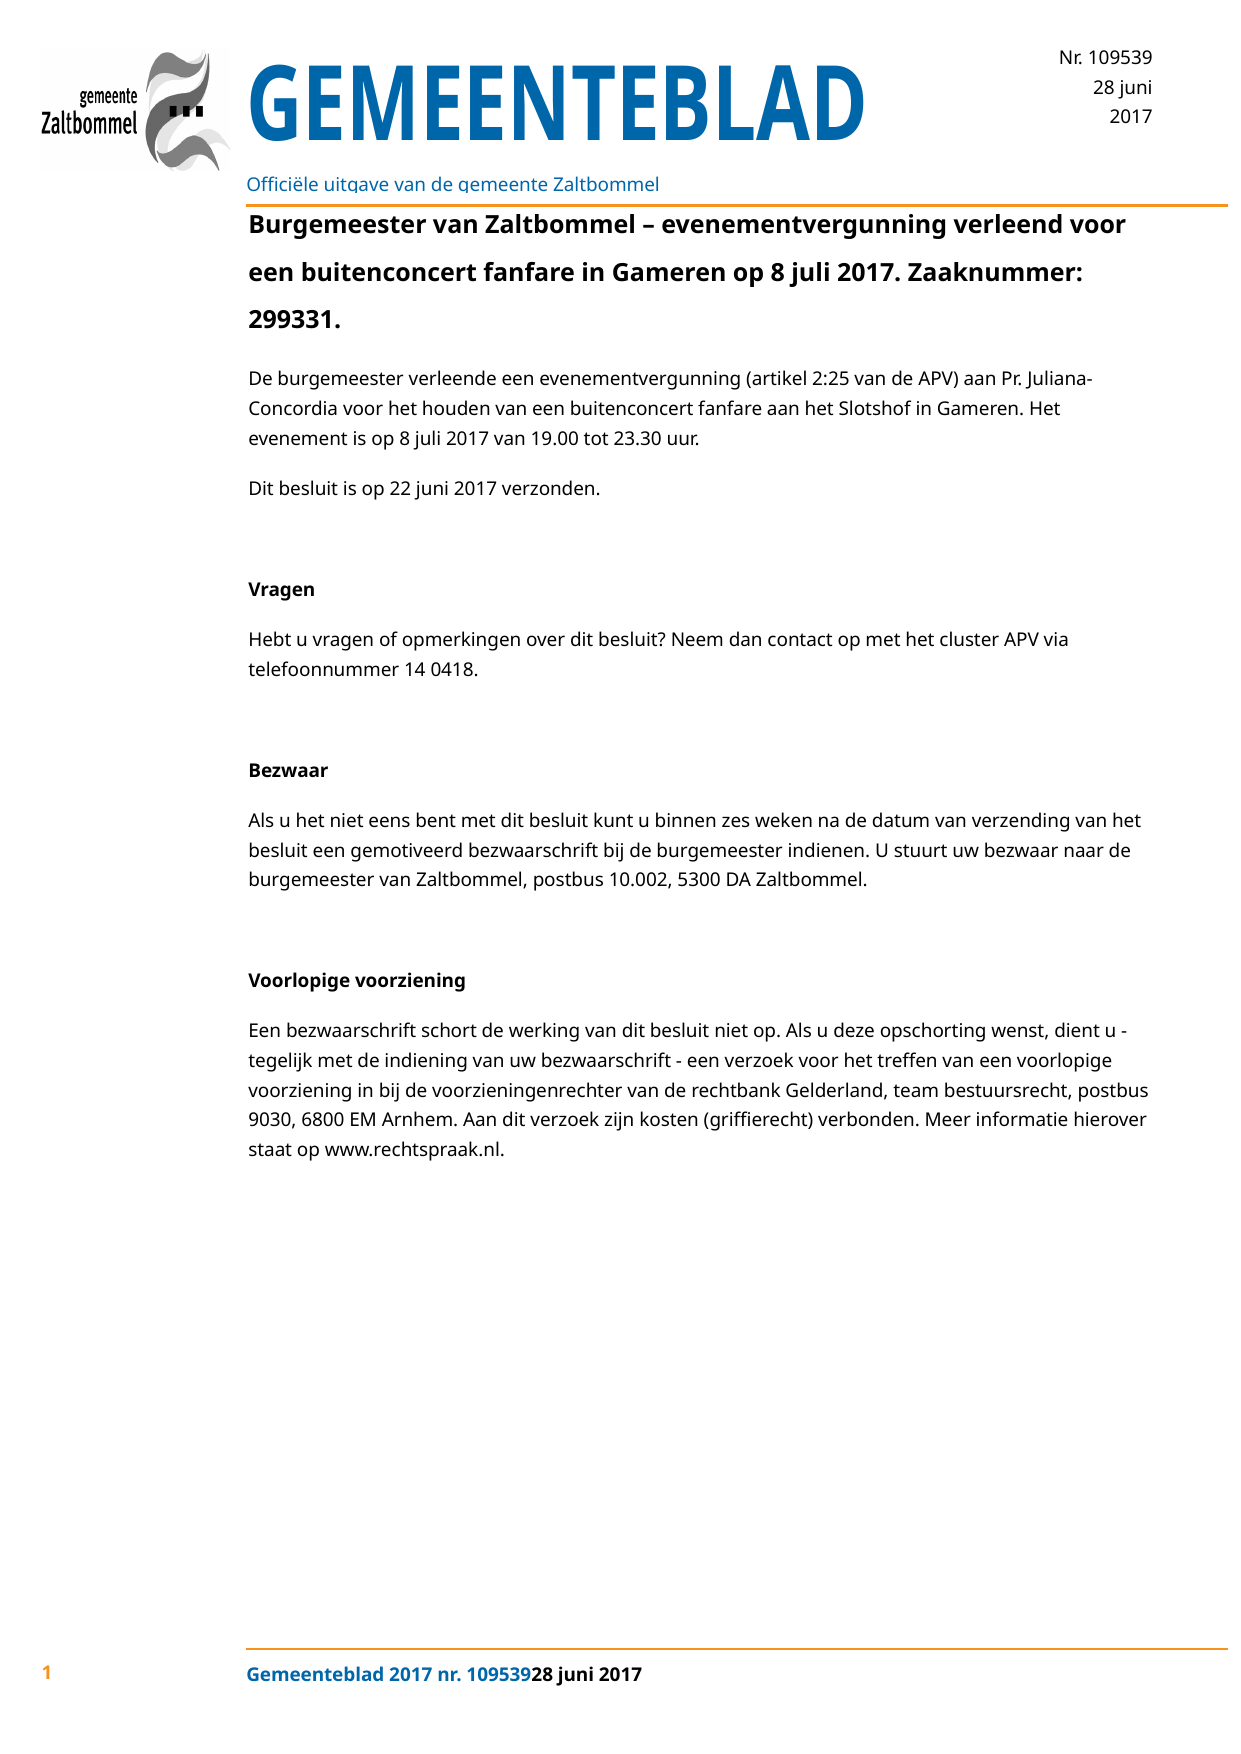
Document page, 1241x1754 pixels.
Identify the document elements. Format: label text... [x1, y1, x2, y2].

text Vragen [248, 576, 1152, 602]
picture [41, 47, 231, 172]
text Voorlopige voorziening [248, 967, 1152, 993]
text Hebt u vragen of opmerkingen over dit besluit? Neem dan contact op met het cluster APV via telefoonnummer 14 0418. [248, 626, 1152, 682]
text De burgemeester verleende een evenementvergunning (artikel 2:25 van de APV) aan Pr. Juliana-Concordia voor het houden van een buitenconcert fanfare aan het Slotshof in Gameren. Het evenement is op 8 juli 2017 van 19.00 tot 23.30 uur. [248, 366, 1152, 450]
text Als u het niet eens bent met dit besluit kunt u binnen zes weken na de datum van verzending van het besluit een gemotiveerd bezwaarschrift bij de burgemeester indienen. U stuurt uw bezwaar naar de burgemeester van Zaltbommel, postbus 10.002, 5300 DA Zaltbommel. [248, 807, 1152, 892]
text Burgemeester van Zaltbommel – evenementvergunning verleend voor een buitenconcert fanfare in Gameren op 8 juli 2017. Zaaknummer: 299331. [248, 207, 1152, 336]
text Dit besluit is op 22 juni 2017 verzonden. [248, 475, 1152, 501]
text Een bezwaarschrift schort de werking van dit besluit niet op. Als u deze opschorting wenst, dient u - tegelijk met de indiening van uw bezwaarschrift - een verzoek voor het treffen van een voorlopige voorziening in bij de voorzieningenrechter van de rechtbank Gelderland, team bestuursrecht, postbus 9030, 6800 EM Arnhem. Aan dit verzoek zijn kosten (griffierecht) verbonden. Meer informatie hierover staat op www.rechtspraak.nl. [248, 1018, 1152, 1162]
text Bezwaar [248, 757, 1152, 782]
